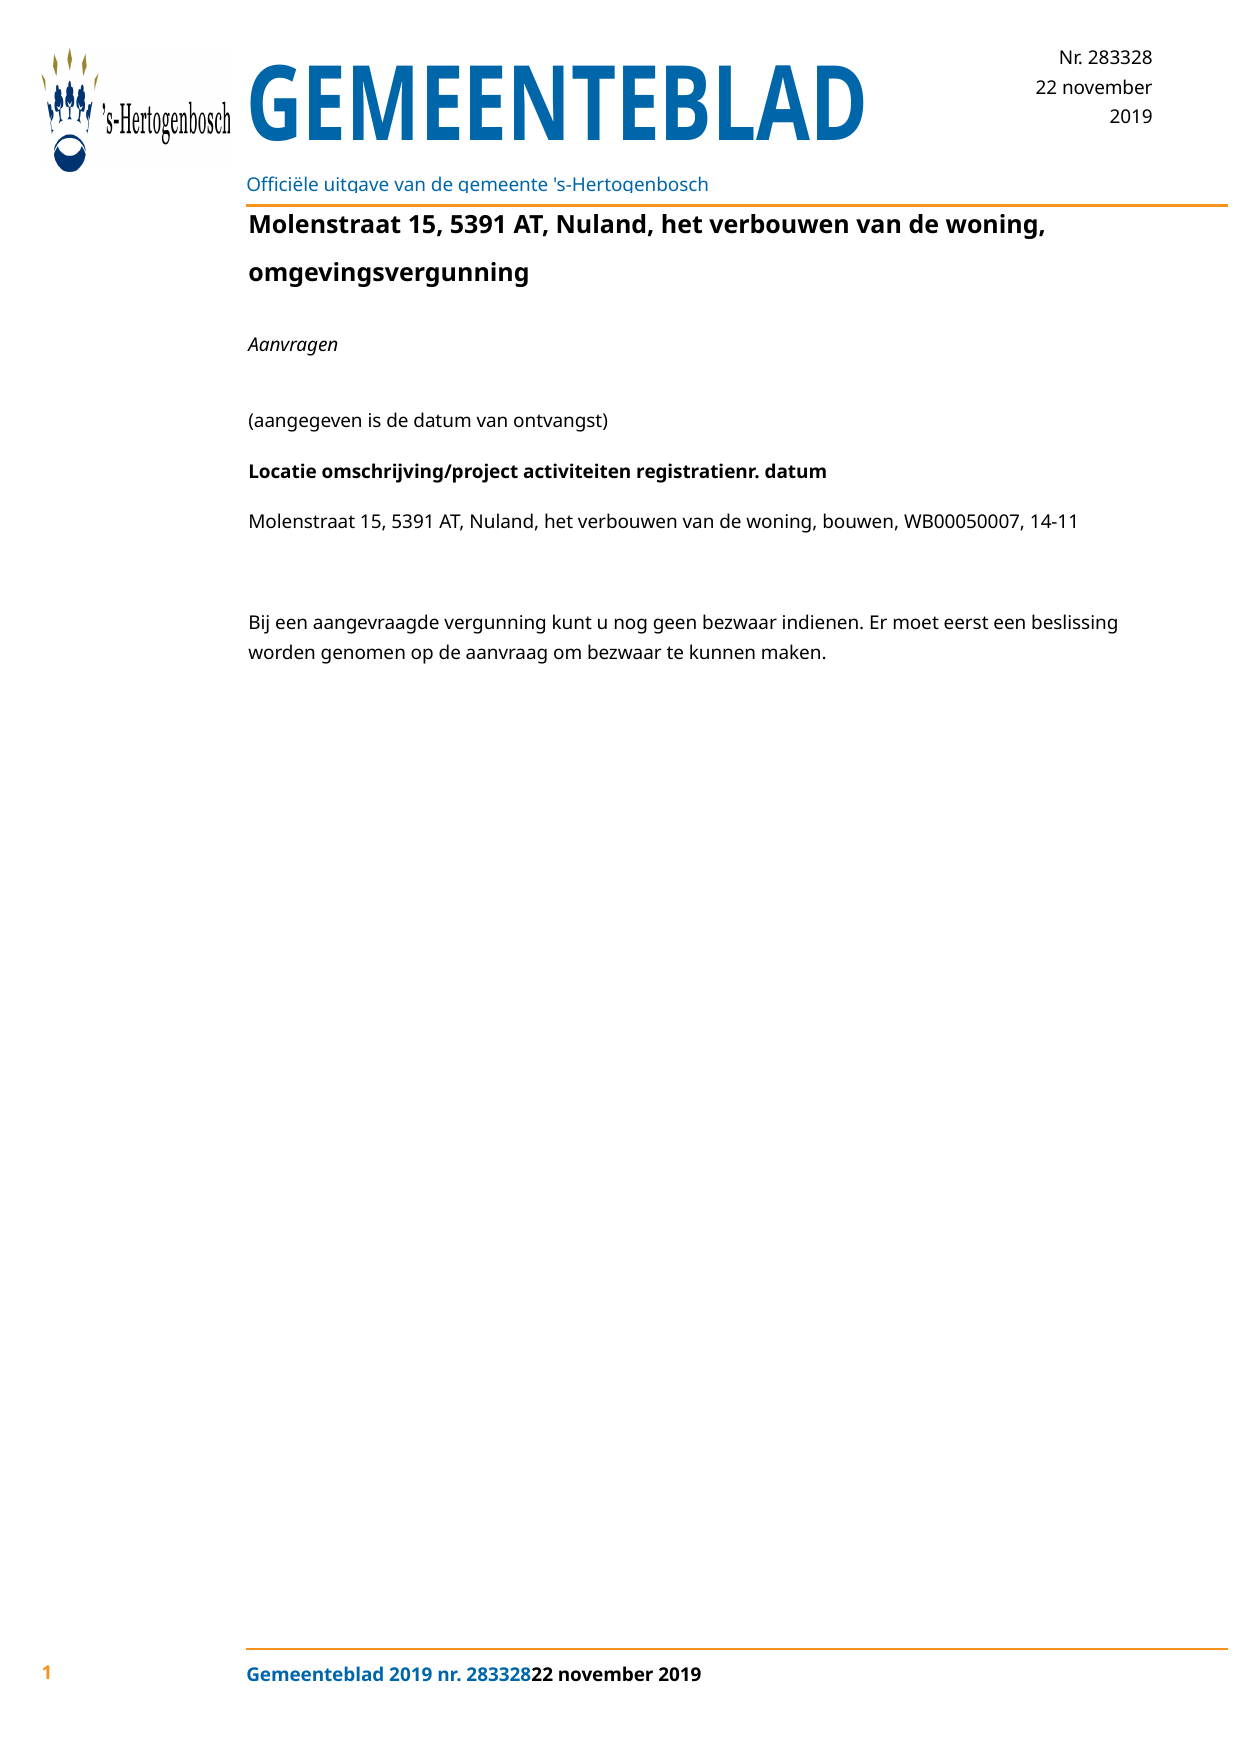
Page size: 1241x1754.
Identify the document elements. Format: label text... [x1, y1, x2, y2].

picture [41, 47, 231, 172]
text (aangegeven is de datum van ontvangst) [248, 408, 1152, 433]
text Molenstraat 15, 5391 AT, Nuland, het verbouwen van de woning, bouwen, WB00050007, 14-11 [248, 508, 1152, 534]
text Aanvragen [248, 331, 1152, 357]
text Bij een aangevraagde vergunning kunt u nog geen bezwaar indienen. Er moet eerst een beslissing worden genomen op de aanvraag om bezwaar te kunnen maken. [248, 609, 1152, 664]
text Molenstraat 15, 5391 AT, Nuland, het verbouwen van de woning, omgevingsvergunning [248, 207, 1152, 288]
text Locatie omschrijving/project activiteiten registratienr. datum [248, 458, 1152, 484]
